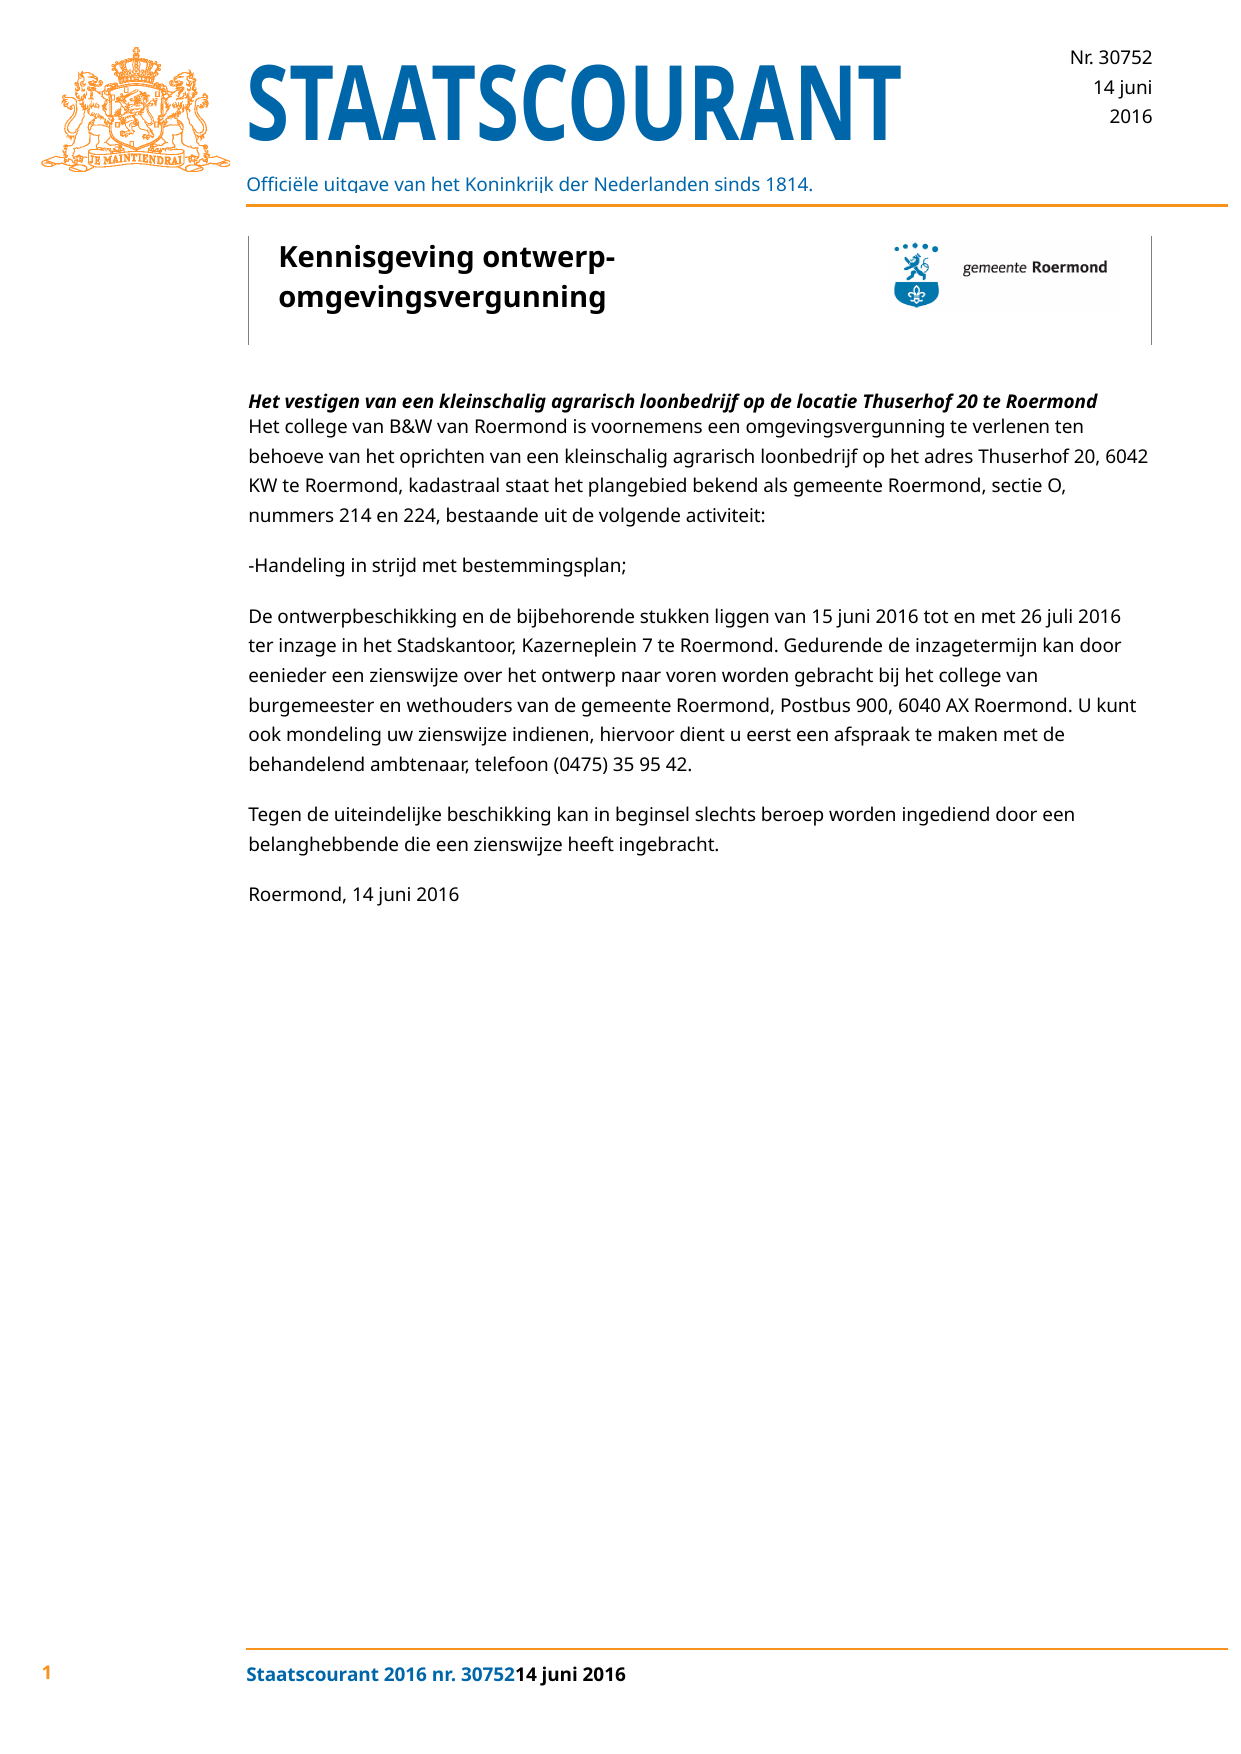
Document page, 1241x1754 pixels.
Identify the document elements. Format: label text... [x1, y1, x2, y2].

text Het vestigen van een kleinschalig agrarisch loonbedrijf op de locatie Thuserhof 20 te Roermond [248, 388, 1152, 413]
picture [882, 236, 1119, 312]
text Roermond, 14 juni 2016 [248, 881, 1152, 907]
table_header [850, 236, 1151, 345]
text -Handeling in strijd met bestemmingsplan; [248, 553, 1152, 578]
table_header Kennisgeving ontwerp-omgevingsvergunning [249, 236, 850, 345]
text De ontwerpbeschikking en de bijbehorende stukken liggen van 15 juni 2016 tot en met 26 juli 2016 ter inzage in het Stadskantoor, Kazerneplein 7 te Roermond. Gedurende de inzagetermijn kan door eenieder een zienswijze over het ontwerp naar voren worden gebracht bij het college van burgemeester en wethouders van de gemeente Roermond, Postbus 900, 6040 AX Roermond. U kunt ook mondeling uw zienswijze indienen, hiervoor dient u eerst een afspraak te maken met de behandelend ambtenaar, telefoon (0475) 35 95 42. [248, 603, 1152, 777]
picture [41, 47, 231, 172]
text Het college van B&W van Roermond is voornemens een omgevingsvergunning te verlenen ten behoeve van het oprichten van een kleinschalig agrarisch loonbedrijf op het adres Thuserhof 20, 6042 KW te Roermond, kadastraal staat het plangebied bekend als gemeente Roermond, sectie O, nummers 214 en 224, bestaande uit de volgende activiteit: [248, 413, 1152, 528]
text Tegen de uiteindelijke beschikking kan in beginsel slechts beroep worden ingediend door een belanghebbende die een zienswijze heeft ingebracht. [248, 801, 1152, 857]
